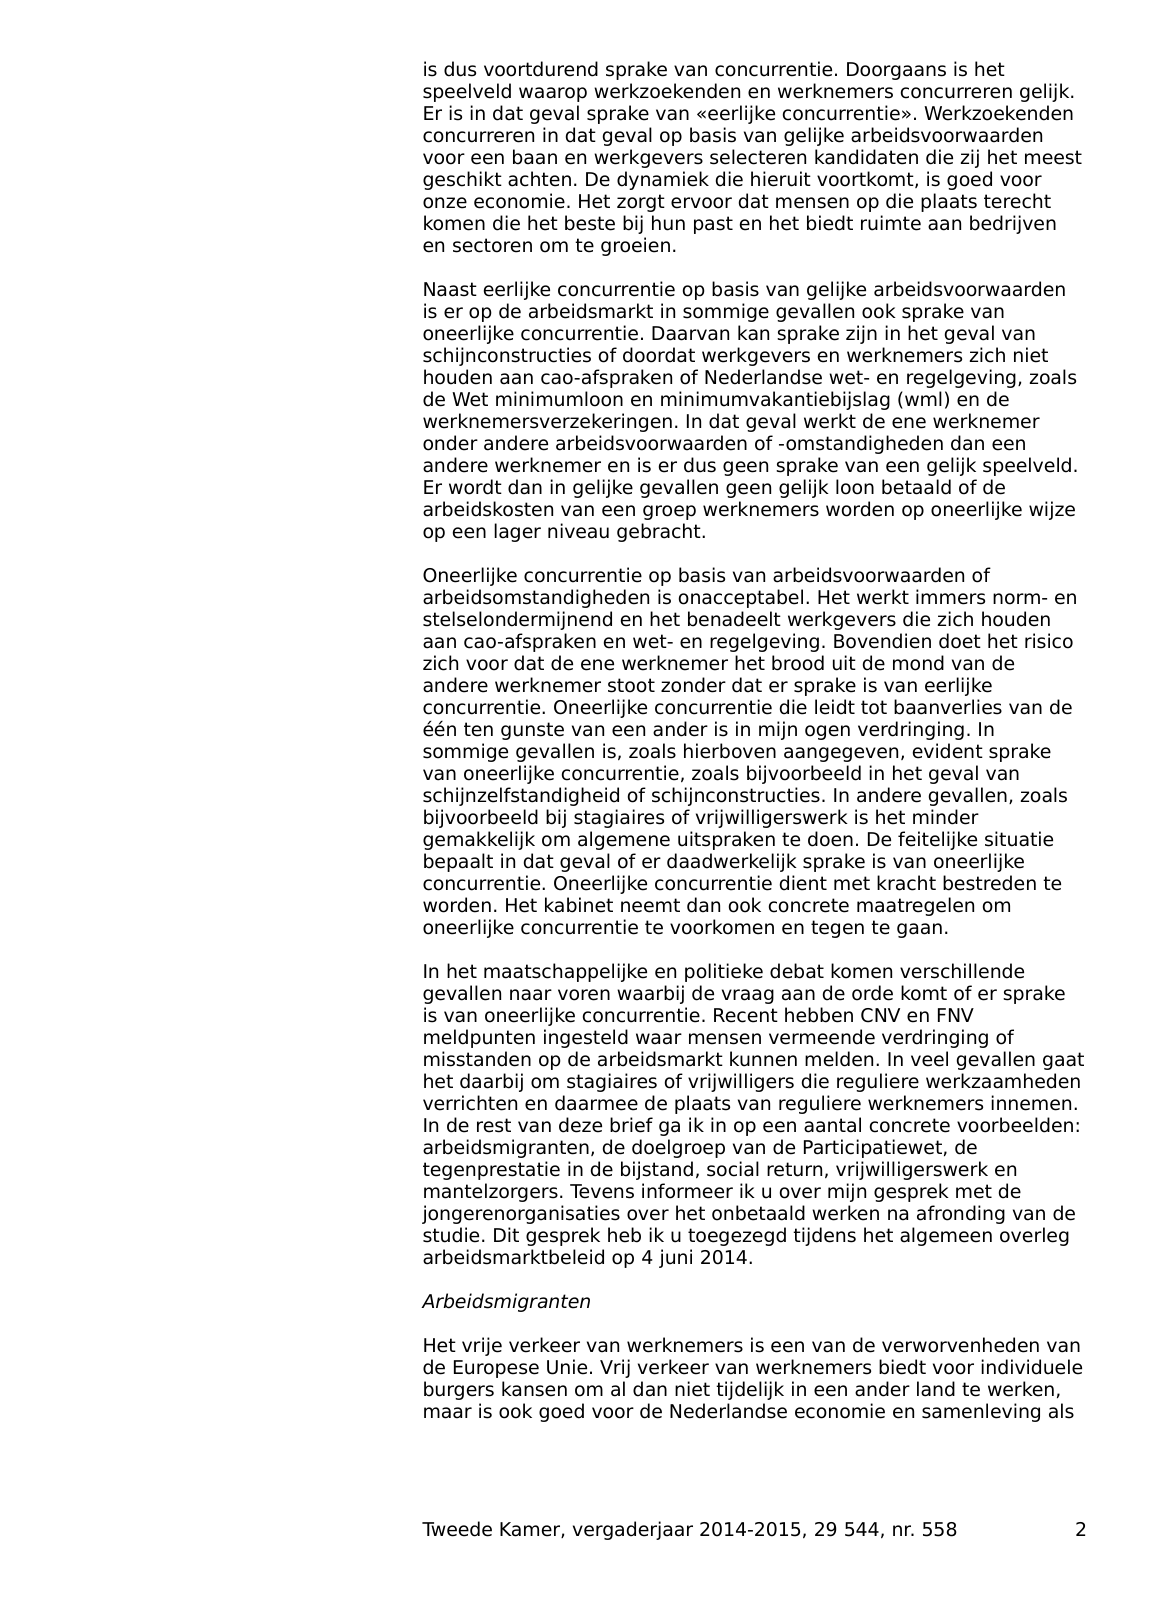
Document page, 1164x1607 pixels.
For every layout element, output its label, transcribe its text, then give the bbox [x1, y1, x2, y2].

text is dus voortdurend sprake van concurrentie. Doorgaans is het speelveld waarop werkzoekenden en werknemers concurreren gelijk. Er is in dat geval sprake van «eerlijke concurrentie». Werkzoekenden concurreren in dat geval op basis van gelijke arbeidsvoorwaarden voor een baan en werkgevers selecteren kandidaten die zij het meest geschikt achten. De dynamiek die hieruit voortkomt, is goed voor onze economie. Het zorgt ervoor dat mensen op die plaats terecht komen die het beste bij hun past en het biedt ruimte aan bedrijven en sectoren om te groeien. [422, 59, 1087, 257]
text In het maatschappelijke en politieke debat komen verschillende gevallen naar voren waarbij de vraag aan de orde komt of er sprake is van oneerlijke concurrentie. Recent hebben CNV en FNV meldpunten ingesteld waar mensen vermeende verdringing of misstanden op de arbeidsmarkt kunnen melden. In veel gevallen gaat het daarbij om stagiaires of vrijwilligers die reguliere werkzaamheden verrichten en daarmee de plaats van reguliere werknemers innemen. In de rest van deze brief ga ik in op een aantal concrete voorbeelden: arbeidsmigranten, de doelgroep van de Participatiewet, de tegenprestatie in de bijstand, social return, vrijwilligerswerk en mantelzorgers. Tevens informeer ik u over mijn gesprek met de jongerenorganisaties over het onbetaald werken na afronding van de studie. Dit gesprek heb ik u toegezegd tijdens het algemeen overleg arbeidsmarktbeleid op 4 juni 2014. [422, 961, 1087, 1268]
text Oneerlijke concurrentie op basis van arbeidsvoorwaarden of arbeidsomstandigheden is onacceptabel. Het werkt immers norm- en stelselondermijnend en het benadeelt werkgevers die zich houden aan cao-afspraken en wet- en regelgeving. Bovendien doet het risico zich voor dat de ene werknemer het brood uit de mond van de andere werknemer stoot zonder dat er sprake is van eerlijke concurrentie. Oneerlijke concurrentie die leidt tot baanverlies van de één ten gunste van een ander is in mijn ogen verdringing. In sommige gevallen is, zoals hierboven aangegeven, evident sprake van oneerlijke concurrentie, zoals bijvoorbeeld in het geval van schijnzelfstandigheid of schijnconstructies. In andere gevallen, zoals bijvoorbeeld bij stagiaires of vrijwilligerswerk is het minder gemakkelijk om algemene uitspraken te doen. De feitelijke situatie bepaalt in dat geval of er daadwerkelijk sprake is van oneerlijke concurrentie. Oneerlijke concurrentie dient met kracht bestreden te worden. Het kabinet neemt dan ook concrete maatregelen om oneerlijke concurrentie te voorkomen en tegen te gaan. [422, 565, 1087, 939]
subtitle Arbeidsmigranten [422, 1291, 1087, 1313]
text Het vrije verkeer van werknemers is een van de verworvenheden van de Europese Unie. Vrij verkeer van werknemers biedt voor individuele burgers kansen om al dan niet tijdelijk in een ander land te werken, maar is ook goed voor de Nederlandse economie en samenleving als [422, 1335, 1087, 1423]
text Naast eerlijke concurrentie op basis van gelijke arbeidsvoorwaarden is er op de arbeidsmarkt in sommige gevallen ook sprake van oneerlijke concurrentie. Daarvan kan sprake zijn in het geval van schijnconstructies of doordat werkgevers en werknemers zich niet houden aan cao-afspraken of Nederlandse wet- en regelgeving, zoals de Wet minimumloon en minimumvakantiebijslag (wml) en de werknemersverzekeringen. In dat geval werkt de ene werknemer onder andere arbeidsvoorwaarden of -omstandigheden dan een andere werknemer en is er dus geen sprake van een gelijk speelveld. Er wordt dan in gelijke gevallen geen gelijk loon betaald of de arbeidskosten van een groep werknemers worden op oneerlijke wijze op een lager niveau gebracht. [422, 279, 1087, 543]
